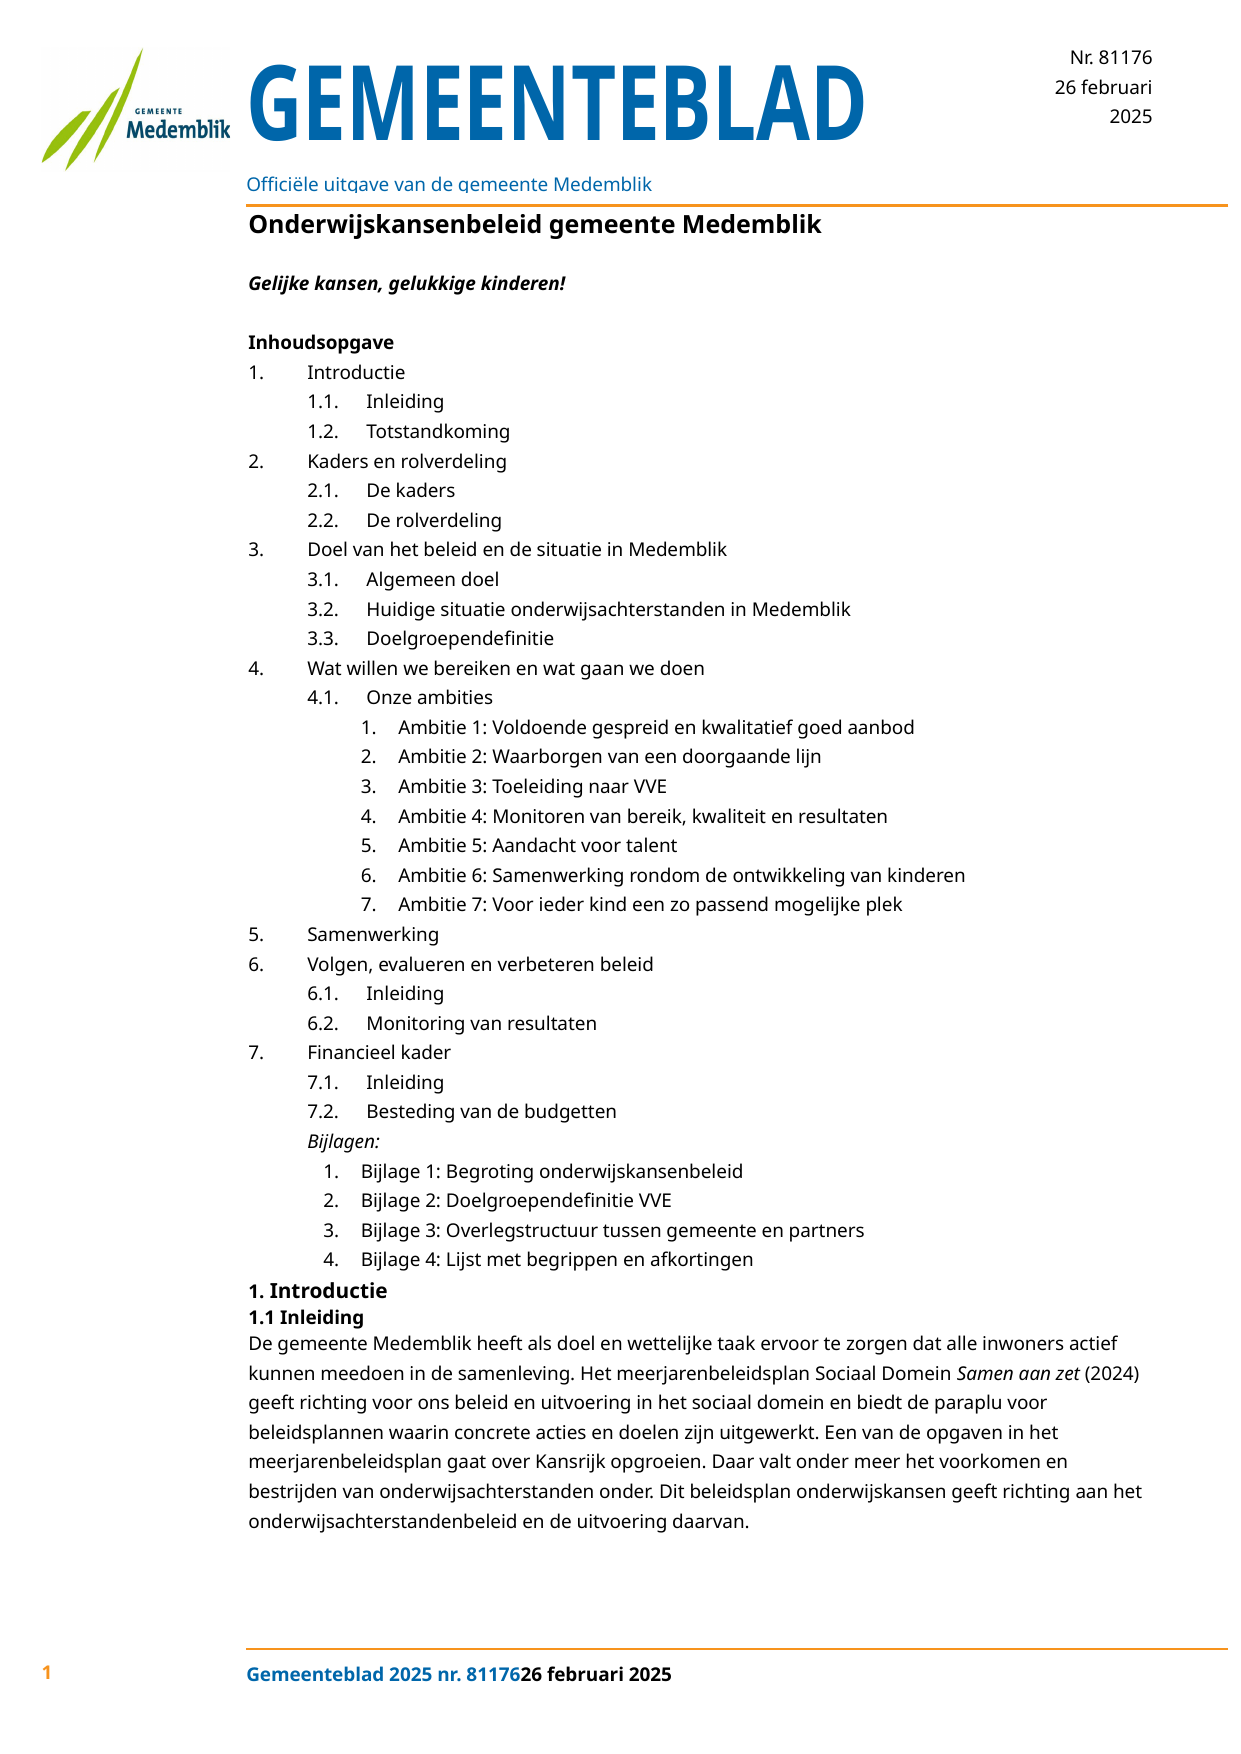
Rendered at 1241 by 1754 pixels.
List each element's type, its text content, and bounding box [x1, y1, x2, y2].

list Monitoring van resultaten [307, 1010, 1152, 1036]
text Gelijke kansen, gelukkige kinderen! [248, 270, 1152, 296]
list Algemeen doel [307, 566, 1152, 592]
list Onze ambities [307, 684, 1152, 710]
list Ambitie 6: Samenwerking rondom de ontwikkeling van kinderen [361, 862, 1152, 888]
text De gemeente Medemblik heeft als doel en wettelijke taak ervoor te zorgen dat alle inwoners actief kunnen meedoen in de samenleving. Het meerjarenbeleidsplan Sociaal Domein Samen aan zet (2024) geeft richting voor ons beleid en uitvoering in het sociaal domein en biedt de paraplu voor beleidsplannen waarin concrete acties en doelen zijn uitgewerkt. Een van de opgaven in het meerjarenbeleidsplan gaat over Kansrijk opgroeien. Daar valt onder meer het voorkomen en bestrijden van onderwijsachterstanden onder. Dit beleidsplan onderwijskansen geeft richting aan het onderwijsachterstandenbeleid en de uitvoering daarvan. [248, 1330, 1152, 1533]
text 1.1 Inleiding [248, 1304, 1152, 1330]
list De kaders [307, 477, 1152, 503]
list Bijlage 3: Overlegstructuur tussen gemeente en partners [323, 1217, 1152, 1243]
list Kaders en rolverdeling [248, 448, 1152, 473]
list Bijlage 1: Begroting onderwijskansenbeleid [323, 1158, 1152, 1183]
list Doel van het beleid en de situatie in Medemblik [248, 537, 1152, 562]
text Inhoudsopgave [248, 329, 1152, 355]
list Besteding van de budgetten [307, 1099, 1152, 1124]
list Totstandkoming [307, 418, 1152, 444]
list Inleiding [307, 389, 1152, 414]
list Ambitie 4: Monitoren van bereik, kwaliteit en resultaten [361, 803, 1152, 828]
list Bijlage 4: Lijst met begrippen en afkortingen [323, 1247, 1152, 1272]
list Introductie [248, 359, 1152, 385]
list Huidige situatie onderwijsachterstanden in Medemblik [307, 596, 1152, 621]
text Onderwijskansenbeleid gemeente Medemblik [248, 207, 1152, 241]
list Bijlage 2: Doelgroependefinitie VVE [323, 1187, 1152, 1213]
list Inleiding [307, 980, 1152, 1006]
list Financieel kader [248, 1039, 1152, 1065]
list Ambitie 2: Waarborgen van een doorgaande lijn [361, 744, 1152, 769]
picture [41, 47, 231, 172]
list Bijlagen: [248, 1128, 1152, 1154]
list Doelgroependefinitie [307, 625, 1152, 651]
list Ambitie 1: Voldoende gespreid en kwalitatief goed aanbod [361, 714, 1152, 740]
list Volgen, evalueren en verbeteren beleid [248, 951, 1152, 976]
text 1. Introductie [248, 1276, 1152, 1304]
list Samenwerking [248, 921, 1152, 947]
list De rolverdeling [307, 507, 1152, 533]
list Wat willen we bereiken en wat gaan we doen [248, 655, 1152, 681]
list Ambitie 5: Aandacht voor talent [361, 832, 1152, 858]
list Ambitie 7: Voor ieder kind een zo passend mogelijke plek [361, 892, 1152, 917]
list Ambitie 3: Toeleiding naar VVE [361, 773, 1152, 799]
list Inleiding [307, 1069, 1152, 1095]
